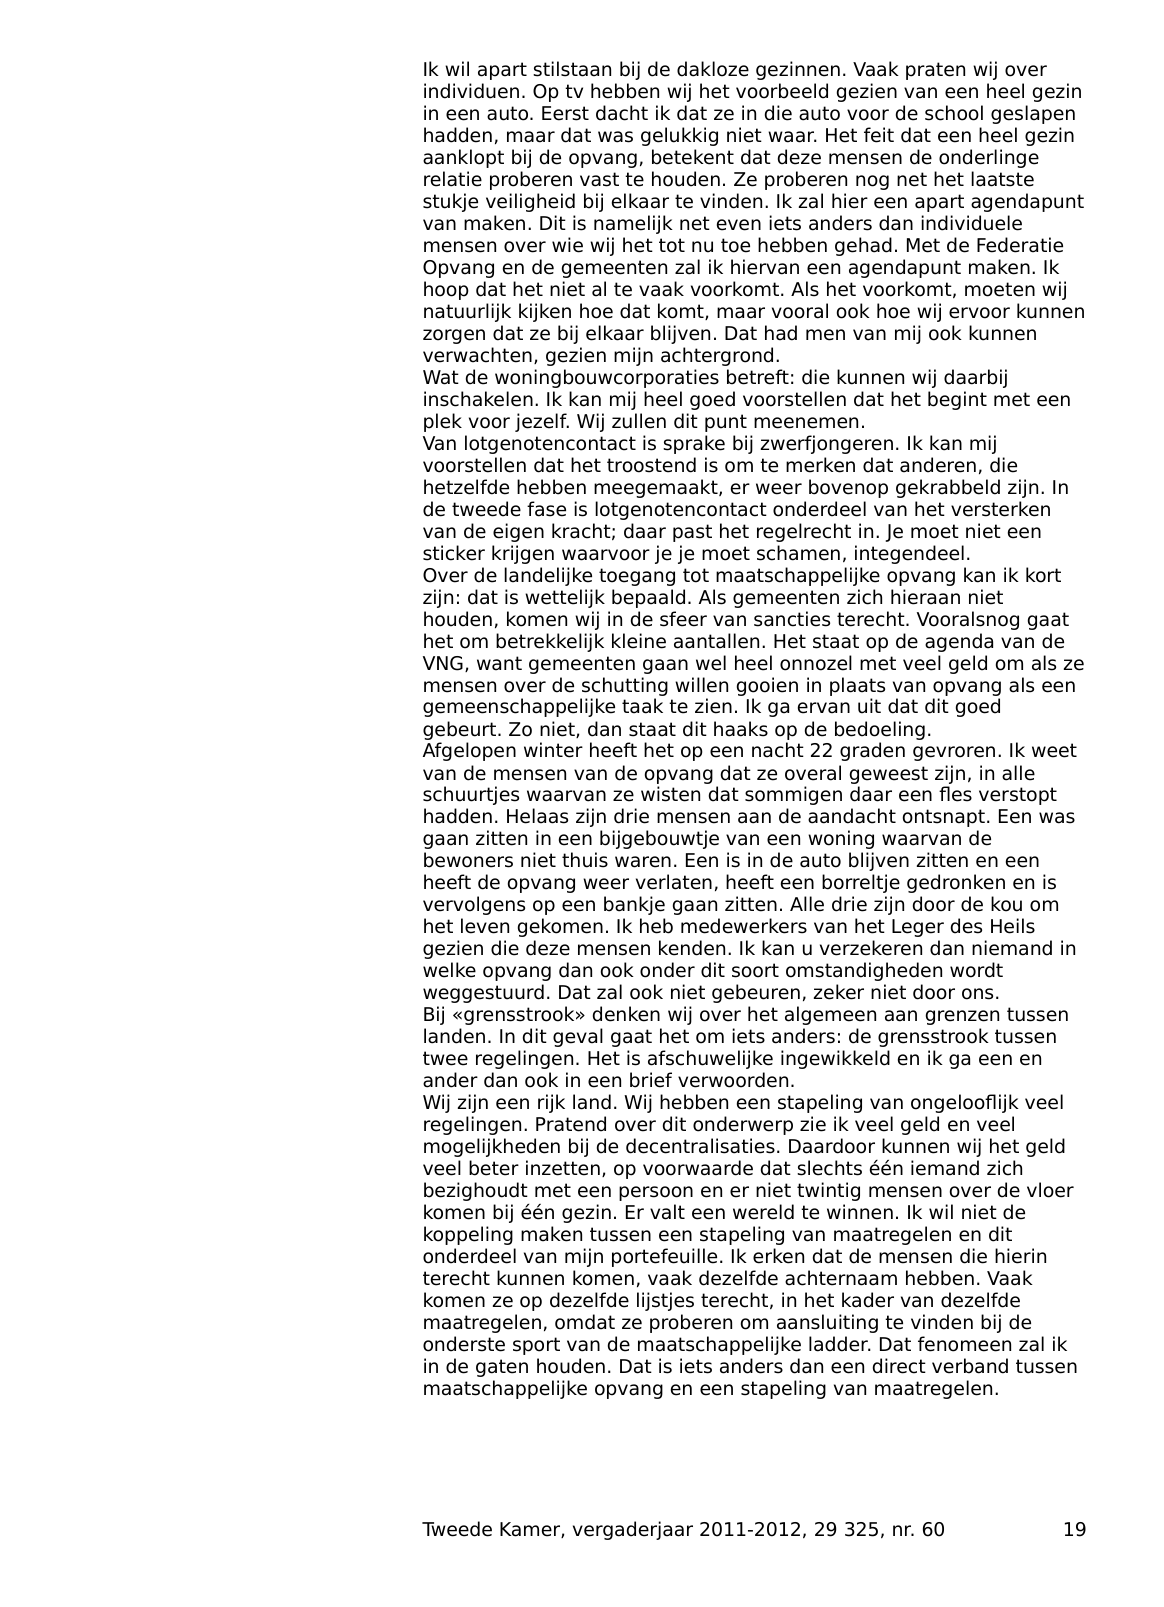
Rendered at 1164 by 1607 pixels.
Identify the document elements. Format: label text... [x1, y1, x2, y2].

text Wij zijn een rijk land. Wij hebben een stapeling van ongelooflijk veel regelingen. Pratend over dit onderwerp zie ik veel geld en veel mogelijkheden bij de decentralisaties. Daardoor kunnen wij het geld veel beter inzetten, op voorwaarde dat slechts één iemand zich bezighoudt met een persoon en er niet twintig mensen over de vloer komen bij één gezin. Er valt een wereld te winnen. Ik wil niet de koppeling maken tussen een stapeling van maatregelen en dit onderdeel van mijn portefeuille. Ik erken dat de mensen die hierin terecht kunnen komen, vaak dezelfde achternaam hebben. Vaak komen ze op dezelfde lijstjes terecht, in het kader van dezelfde maatregelen, omdat ze proberen om aansluiting te vinden bij de onderste sport van de maatschappelijke ladder. Dat fenomeen zal ik in de gaten houden. Dat is iets anders dan een direct verband tussen maatschappelijke opvang en een stapeling van maatregelen. [422, 1092, 1087, 1400]
text Over de landelijke toegang tot maatschappelijke opvang kan ik kort zijn: dat is wettelijk bepaald. Als gemeenten zich hieraan niet houden, komen wij in de sfeer van sancties terecht. Vooralsnog gaat het om betrekkelijk kleine aantallen. Het staat op de agenda van de VNG, want gemeenten gaan wel heel onnozel met veel geld om als ze mensen over de schutting willen gooien in plaats van opvang als een gemeenschappelijke taak te zien. Ik ga ervan uit dat dit goed gebeurt. Zo niet, dan staat dit haaks op de bedoeling. [422, 564, 1087, 740]
text Ik wil apart stilstaan bij de dakloze gezinnen. Vaak praten wij over individuen. Op tv hebben wij het voorbeeld gezien van een heel gezin in een auto. Eerst dacht ik dat ze in die auto voor de school geslapen hadden, maar dat was gelukkig niet waar. Het feit dat een heel gezin aanklopt bij de opvang, betekent dat deze mensen de onderlinge relatie proberen vast te houden. Ze proberen nog net het laatste stukje veiligheid bij elkaar te vinden. Ik zal hier een apart agendapunt van maken. Dit is namelijk net even iets anders dan individuele mensen over wie wij het tot nu toe hebben gehad. Met de Federatie Opvang en de gemeenten zal ik hiervan een agendapunt maken. Ik hoop dat het niet al te vaak voorkomt. Als het voorkomt, moeten wij natuurlijk kijken hoe dat komt, maar vooral ook hoe wij ervoor kunnen zorgen dat ze bij elkaar blijven. Dat had men van mij ook kunnen verwachten, gezien mijn achtergrond. [422, 59, 1087, 367]
text Van lotgenotencontact is sprake bij zwerfjongeren. Ik kan mij voorstellen dat het troostend is om te merken dat anderen, die hetzelfde hebben meegemaakt, er weer bovenop gekrabbeld zijn. In de tweede fase is lotgenotencontact onderdeel van het versterken van de eigen kracht; daar past het regelrecht in. Je moet niet een sticker krijgen waarvoor je je moet schamen, integendeel. [422, 433, 1087, 564]
text Wat de woningbouwcorporaties betreft: die kunnen wij daarbij inschakelen. Ik kan mij heel goed voorstellen dat het begint met een plek voor jezelf. Wij zullen dit punt meenemen. [422, 367, 1087, 433]
text Bij «grensstrook» denken wij over het algemeen aan grenzen tussen landen. In dit geval gaat het om iets anders: de grensstrook tussen twee regelingen. Het is afschuwelijke ingewikkeld en ik ga een en ander dan ook in een brief verwoorden. [422, 1004, 1087, 1092]
text Afgelopen winter heeft het op een nacht 22 graden gevroren. Ik weet van de mensen van de opvang dat ze overal geweest zijn, in alle schuurtjes waarvan ze wisten dat sommigen daar een fles verstopt hadden. Helaas zijn drie mensen aan de aandacht ontsnapt. Een was gaan zitten in een bijgebouwtje van een woning waarvan de bewoners niet thuis waren. Een is in de auto blijven zitten en een heeft de opvang weer verlaten, heeft een borreltje gedronken en is vervolgens op een bankje gaan zitten. Alle drie zijn door de kou om het leven gekomen. Ik heb medewerkers van het Leger des Heils gezien die deze mensen kenden. Ik kan u verzekeren dan niemand in welke opvang dan ook onder dit soort omstandigheden wordt weggestuurd. Dat zal ook niet gebeuren, zeker niet door ons. [422, 740, 1087, 1004]
